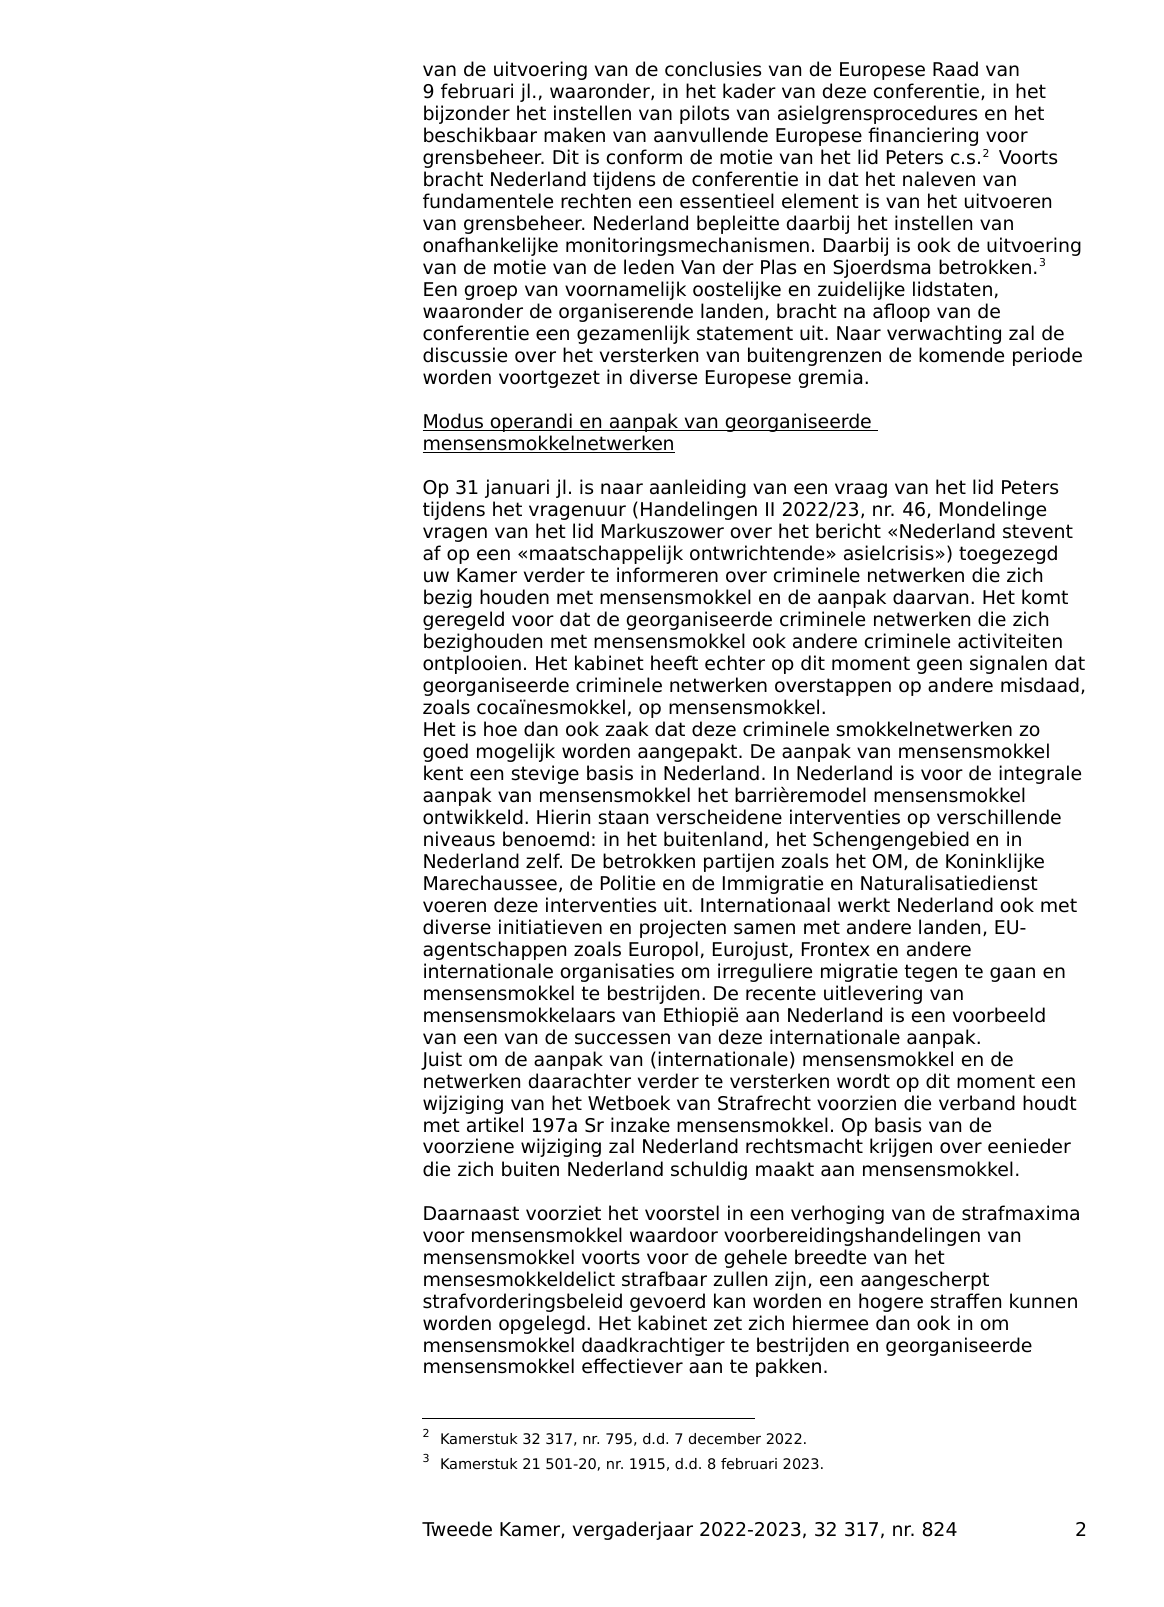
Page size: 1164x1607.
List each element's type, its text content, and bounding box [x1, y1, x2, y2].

text Kamerstuk 21 501-20, nr. 1915, d.d. 8 februari 2023. [422, 1452, 1087, 1474]
text van de uitvoering van de conclusies van de Europese Raad van 9 februari jl., waaronder, in het kader van deze conferentie, in het bijzonder het instellen van pilots van asielgrensprocedures en het beschikbaar maken van aanvullende Europese financiering voor grensbeheer. Dit is conform de motie van het lid Peters c.s. Voorts bracht Nederland tijdens de conferentie in dat het naleven van fundamentele rechten een essentieel element is van het uitvoeren van grensbeheer. Nederland bepleitte daarbij het instellen van onafhankelijke monitoringsmechanismen. Daarbij is ook de uitvoering van de motie van de leden Van der Plas en Sjoerdsma betrokken. Een groep van voornamelijk oostelijke en zuidelijke lidstaten, waaronder de organiserende landen, bracht na afloop van de conferentie een gezamenlijk statement uit. Naar verwachting zal de discussie over het versterken van buitengrenzen de komende periode worden voortgezet in diverse Europese gremia. [422, 59, 1087, 389]
text Daarnaast voorziet het voorstel in een verhoging van de strafmaxima voor mensensmokkel waardoor voorbereidingshandelingen van mensensmokkel voorts voor de gehele breedte van het mensesmokkeldelict strafbaar zullen zijn, een aangescherpt strafvorderingsbeleid gevoerd kan worden en hogere straffen kunnen worden opgelegd. Het kabinet zet zich hiermee dan ook in om mensensmokkel daadkrachtiger te bestrijden en georganiseerde mensensmokkel effectiever aan te pakken. [422, 1203, 1087, 1378]
text Juist om de aanpak van (internationale) mensensmokkel en de netwerken daarachter verder te versterken wordt op dit moment een wijziging van het Wetboek van Strafrecht voorzien die verband houdt met artikel 197a Sr inzake mensensmokkel. Op basis van de voorziene wijziging zal Nederland rechtsmacht krijgen over eenieder die zich buiten Nederland schuldig maakt aan mensensmokkel. [422, 1048, 1087, 1180]
text Op 31 januari jl. is naar aanleiding van een vraag van het lid Peters tijdens het vragenuur (Handelingen II 2022/23, nr. 46, Mondelinge vragen van het lid Markuszower over het bericht «Nederland stevent af op een «maatschappelijk ontwrichtende» asielcrisis») toegezegd uw Kamer verder te informeren over criminele netwerken die zich bezig houden met mensensmokkel en de aanpak daarvan. Het komt geregeld voor dat de georganiseerde criminele netwerken die zich bezighouden met mensensmokkel ook andere criminele activiteiten ontplooien. Het kabinet heeft echter op dit moment geen signalen dat georganiseerde criminele netwerken overstappen op andere misdaad, zoals cocaïnesmokkel, op mensensmokkel. [422, 477, 1087, 719]
text Kamerstuk 32 317, nr. 795, d.d. 7 december 2022. [422, 1427, 1087, 1449]
subtitle Modus operandi en aanpak van georganiseerde mensensmokkelnetwerken [422, 411, 1087, 455]
text Het is hoe dan ook zaak dat deze criminele smokkelnetwerken zo goed mogelijk worden aangepakt. De aanpak van mensensmokkel kent een stevige basis in Nederland. In Nederland is voor de integrale aanpak van mensensmokkel het barrièremodel mensensmokkel ontwikkeld. Hierin staan verscheidene interventies op verschillende niveaus benoemd: in het buitenland, het Schengengebied en in Nederland zelf. De betrokken partijen zoals het OM, de Koninklijke Marechaussee, de Politie en de Immigratie en Naturalisatiedienst voeren deze interventies uit. Internationaal werkt Nederland ook met diverse initiatieven en projecten samen met andere landen, EU-agentschappen zoals Europol, Eurojust, Frontex en andere internationale organisaties om irreguliere migratie tegen te gaan en mensensmokkel te bestrijden. De recente uitlevering van mensensmokkelaars van Ethiopië aan Nederland is een voorbeeld van een van de successen van deze internationale aanpak. [422, 719, 1087, 1048]
